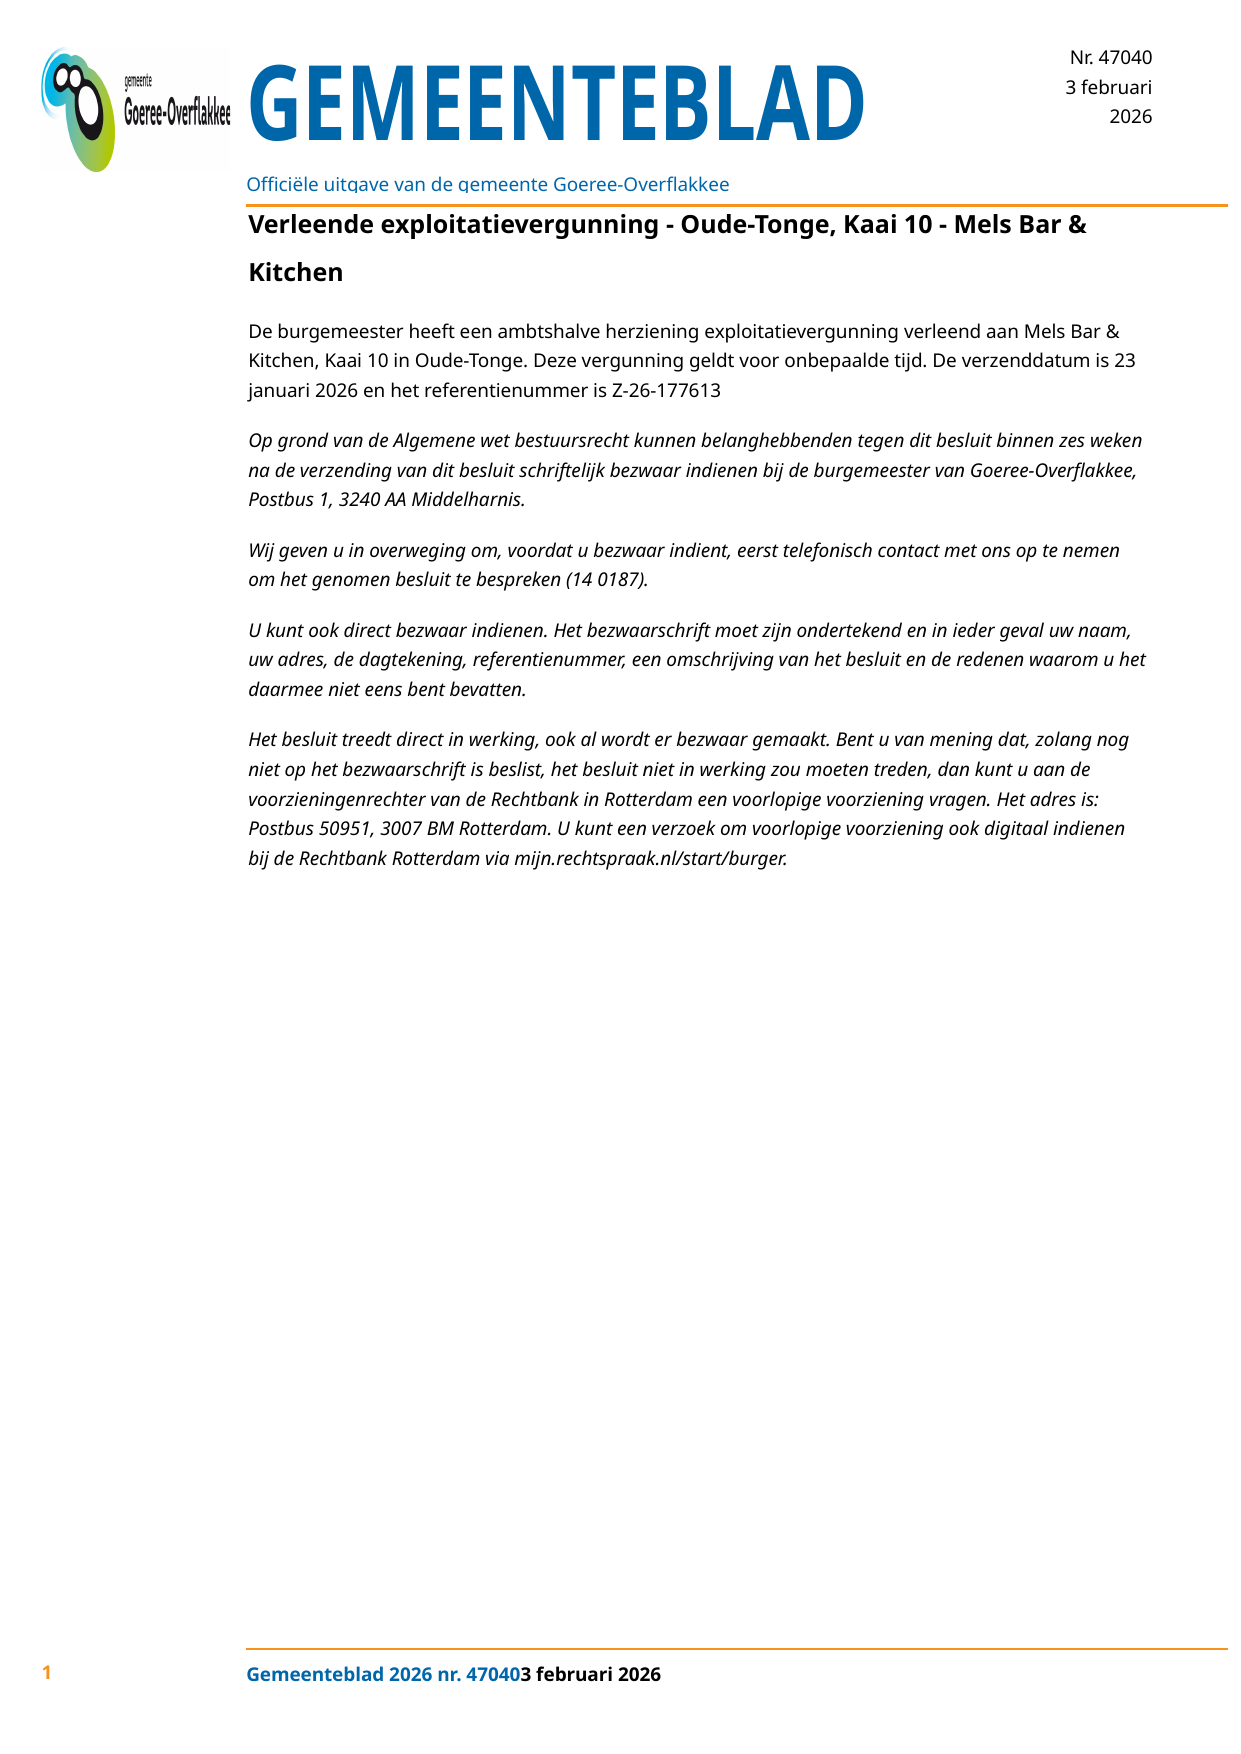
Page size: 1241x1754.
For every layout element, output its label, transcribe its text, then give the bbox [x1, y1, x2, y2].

text Verleende exploitatievergunning - Oude-Tonge, Kaai 10 - Mels Bar & Kitchen [248, 207, 1152, 288]
text De burgemeester heeft een ambtshalve herziening exploitatievergunning verleend aan Mels Bar & Kitchen, Kaai 10 in Oude-Tonge. Deze vergunning geldt voor onbepaalde tijd. De verzenddatum is 23 januari 2026 en het referentienummer is Z-26-177613 [248, 318, 1152, 403]
text Op grond van de Algemene wet bestuursrecht kunnen belanghebbenden tegen dit besluit binnen zes weken na de verzending van dit besluit schriftelijk bezwaar indienen bij de burgemeester van Goeree-Overflakkee, Postbus 1, 3240 AA Middelharnis. [248, 427, 1152, 512]
text Het besluit treedt direct in werking, ook al wordt er bezwaar gemaakt. Bent u van mening dat, zolang nog niet op het bezwaarschrift is beslist, het besluit niet in werking zou moeten treden, dan kunt u aan de voorzieningenrechter van de Rechtbank in Rotterdam een voorlopige voorziening vragen. Het adres is: Postbus 50951, 3007 BM Rotterdam. U kunt een verzoek om voorlopige voorziening ook digitaal indienen bij de Rechtbank Rotterdam via mijn.rechtspraak.nl/start/burger. [248, 727, 1152, 871]
text U kunt ook direct bezwaar indienen. Het bezwaarschrift moet zijn ondertekend en in ieder geval uw naam, uw adres, de dagtekening, referentienummer, een omschrijving van het besluit en de redenen waarom u het daarmee niet eens bent bevatten. [248, 617, 1152, 702]
picture [41, 47, 231, 172]
text Wij geven u in overweging om, voordat u bezwaar indient, eerst telefonisch contact met ons op te nemen om het genomen besluit te bespreken (14 0187). [248, 537, 1152, 592]
